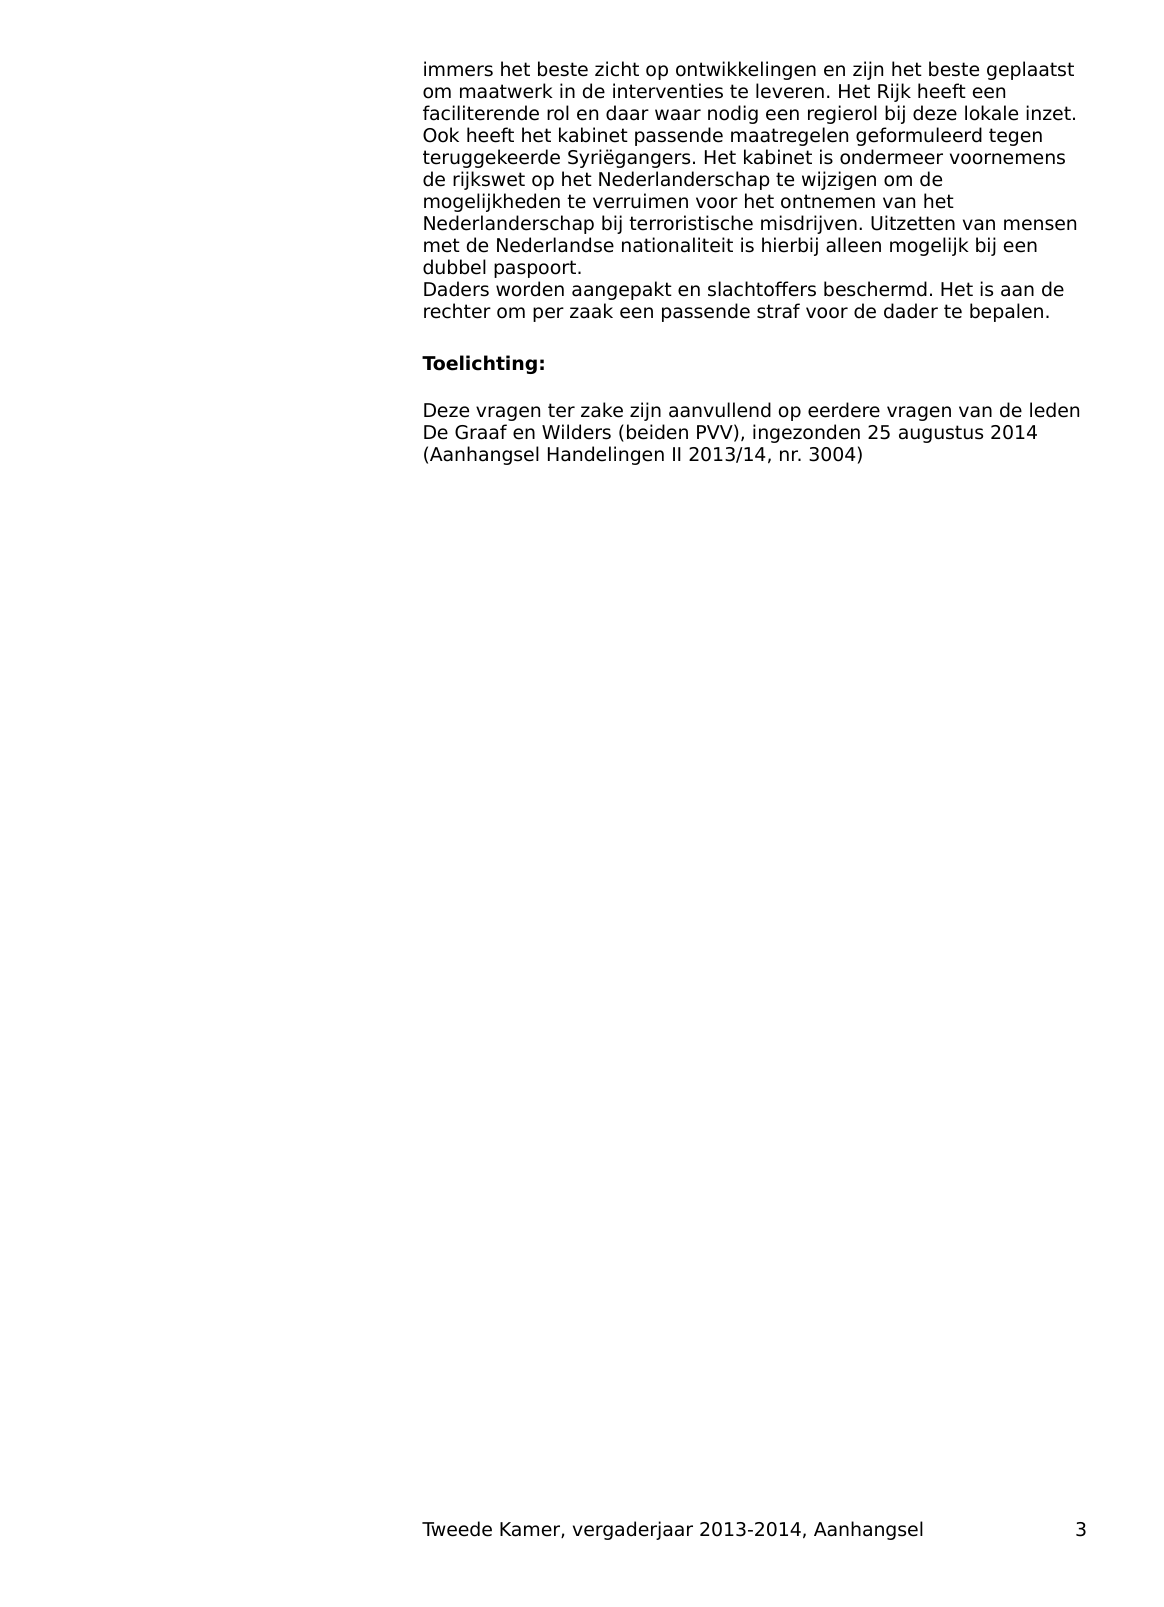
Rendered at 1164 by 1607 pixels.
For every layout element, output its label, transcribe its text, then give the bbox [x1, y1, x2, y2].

subtitle Toelichting: [422, 353, 1087, 375]
text Ook heeft het kabinet passende maatregelen geformuleerd tegen teruggekeerde Syriëgangers. Het kabinet is ondermeer voornemens de rijkswet op het Nederlanderschap te wijzigen om de mogelijkheden te verruimen voor het ontnemen van het Nederlanderschap bij terroristische misdrijven. Uitzetten van mensen met de Nederlandse nationaliteit is hierbij alleen mogelijk bij een dubbel paspoort. [422, 125, 1087, 279]
text immers het beste zicht op ontwikkelingen en zijn het beste geplaatst om maatwerk in de interventies te leveren. Het Rijk heeft een faciliterende rol en daar waar nodig een regierol bij deze lokale inzet. [422, 59, 1087, 125]
text Daders worden aangepakt en slachtoffers beschermd. Het is aan de rechter om per zaak een passende straf voor de dader te bepalen. [422, 279, 1087, 323]
text Deze vragen ter zake zijn aanvullend op eerdere vragen van de leden De Graaf en Wilders (beiden PVV), ingezonden 25 augustus 2014 (Aanhangsel Handelingen II 2013/14, nr. 3004) [422, 400, 1087, 466]
